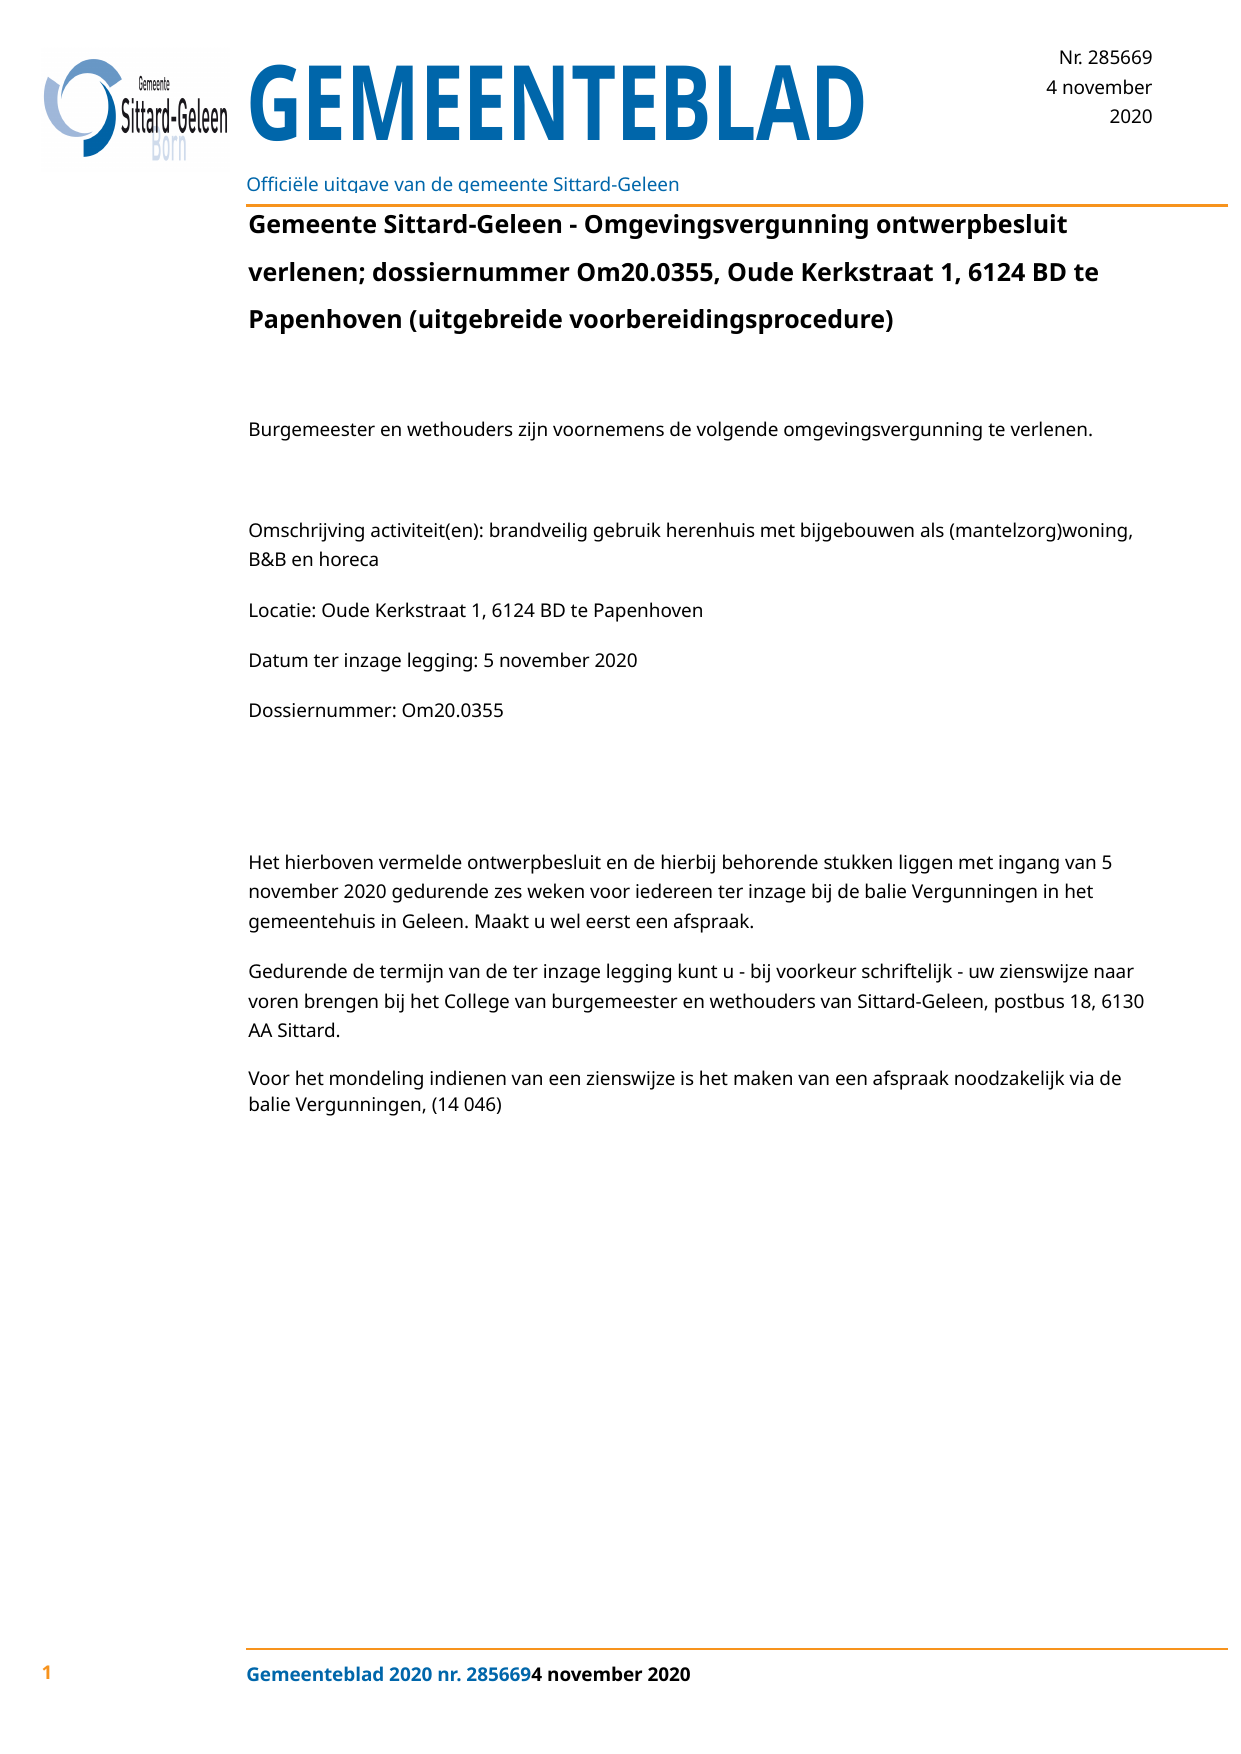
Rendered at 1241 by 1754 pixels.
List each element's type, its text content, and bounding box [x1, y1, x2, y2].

text Datum ter inzage legging: 5 november 2020 [248, 647, 1152, 673]
text Voor het mondeling indienen van een zienswijze is het maken van een afspraak noodzakelijk via de balie Vergunningen, (14 046) [248, 1065, 1152, 1117]
text Locatie: Oude Kerkstraat 1, 6124 BD te Papenhoven [248, 597, 1152, 622]
text Gedurende de termijn van de ter inzage legging kunt u - bij voorkeur schriftelijk - uw zienswijze naar voren brengen bij het College van burgemeester en wethouders van Sittard-Geleen, postbus 18, 6130 AA Sittard. [248, 958, 1152, 1043]
picture [41, 47, 231, 172]
text Dossiernummer: Om20.0355 [248, 698, 1152, 723]
text Het hierboven vermelde ontwerpbesluit en de hierbij behorende stukken liggen met ingang van 5 november 2020 gedurende zes weken voor iedereen ter inzage bij de balie Vergunningen in het gemeentehuis in Geleen. Maakt u wel eerst een afspraak. [248, 849, 1152, 934]
text Omschrijving activiteit(en): brandveilig gebruik herenhuis met bijgebouwen als (mantelzorg)woning, B&B en horeca [248, 517, 1152, 572]
text Burgemeester en wethouders zijn voornemens de volgende omgevingsvergunning te verlenen. [248, 416, 1152, 442]
text Gemeente Sittard-Geleen - Omgevingsvergunning ontwerpbesluit verlenen; dossiernummer Om20.0355, Oude Kerkstraat 1, 6124 BD te Papenhoven (uitgebreide voorbereidingsprocedure) [248, 207, 1152, 336]
